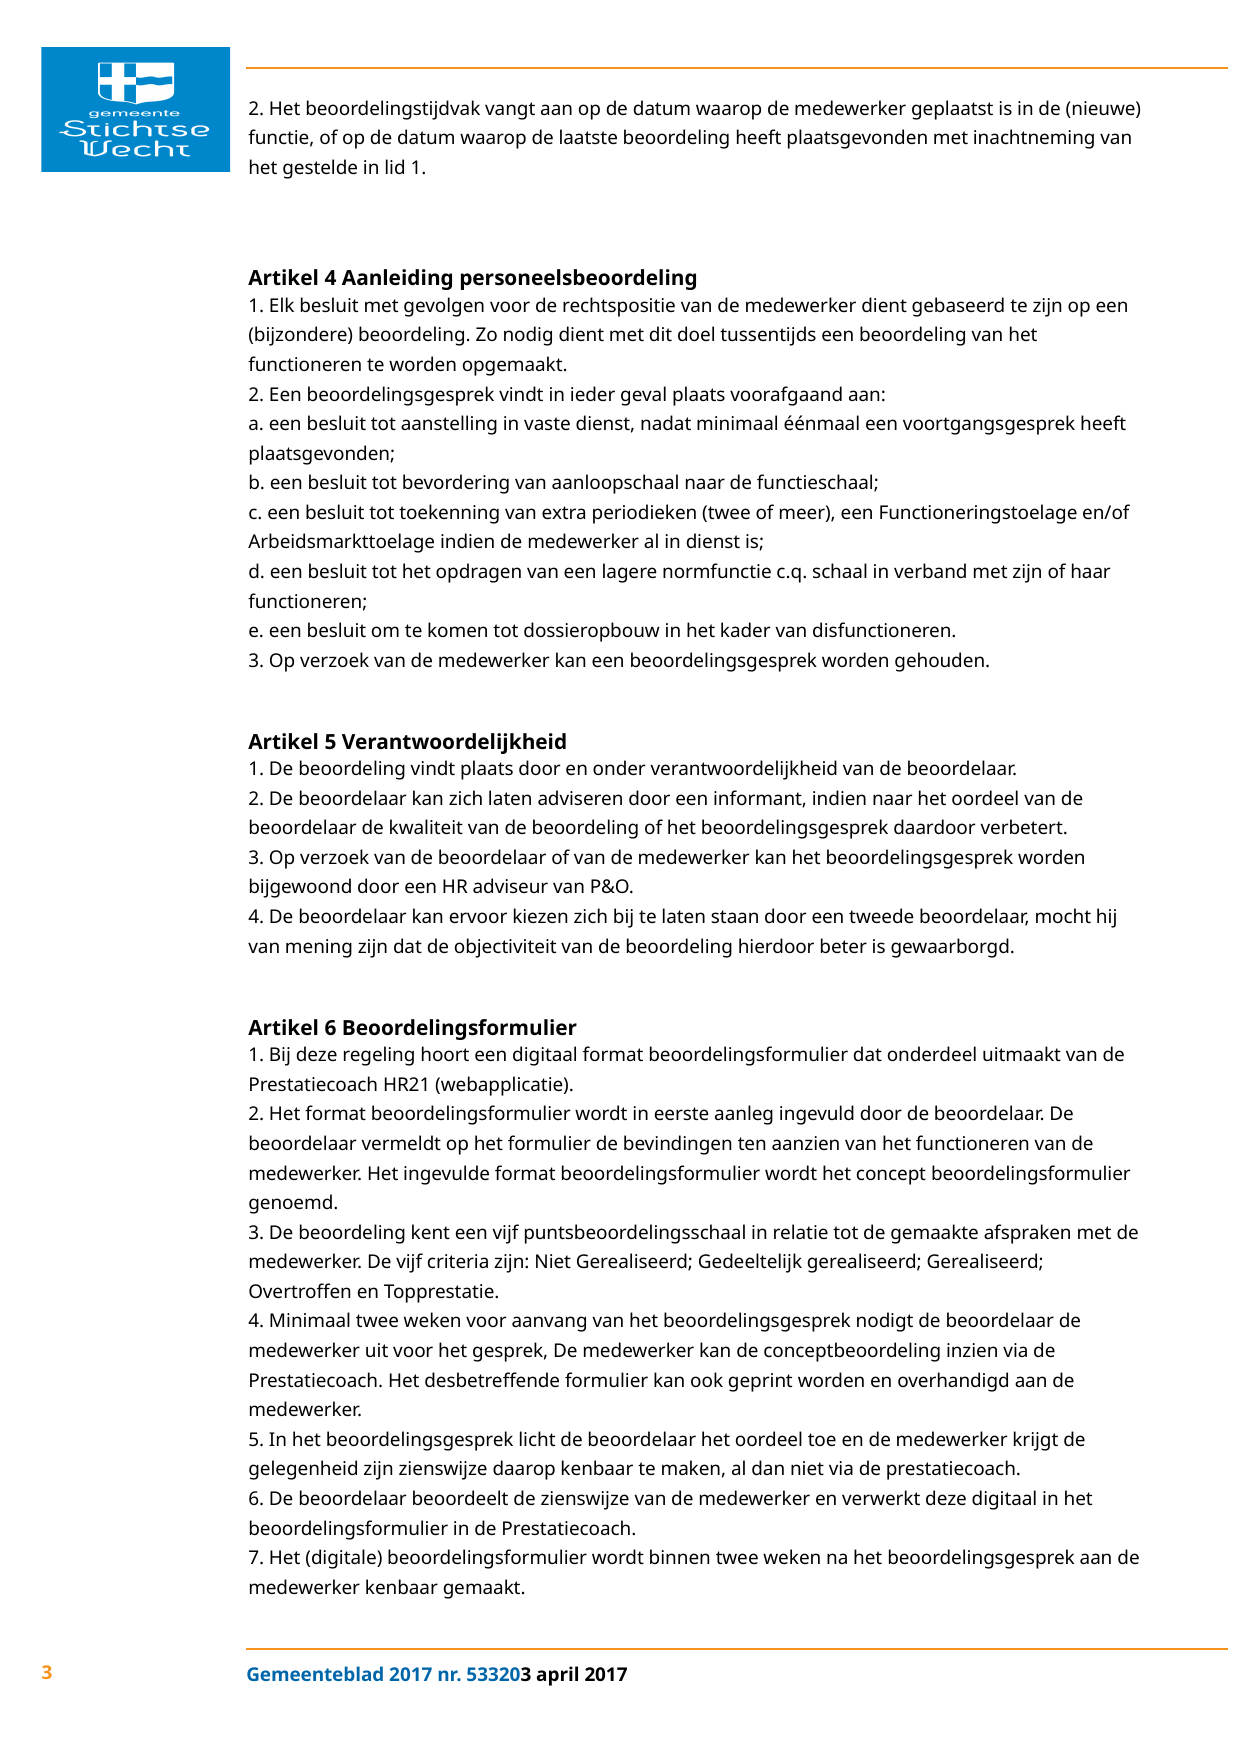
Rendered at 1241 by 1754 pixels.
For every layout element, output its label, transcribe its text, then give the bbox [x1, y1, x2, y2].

text 1. Elk besluit met gevolgen voor de rechtspositie van de medewerker dient gebaseerd te zijn op een (bijzondere) beoordeling. Zo nodig dient met dit doel tussentijds een beoordeling van het functioneren te worden opgemaakt. [248, 292, 1152, 377]
text 1. Bij deze regeling hoort een digitaal format beoordelingsformulier dat onderdeel uitmaakt van de Prestatiecoach HR21 (webapplicatie). [248, 1041, 1152, 1097]
text Artikel 4 Aanleiding personeelsbeoordeling [248, 263, 1152, 292]
text 2. Het beoordelingstijdvak vangt aan op de datum waarop de medewerker geplaatst is in de (nieuwe) functie, of op de datum waarop de laatste beoordeling heeft plaatsgevonden met inachtneming van het gestelde in lid 1. [248, 95, 1152, 180]
text c. een besluit tot toekenning van extra periodieken (twee of meer), een Functioneringstoelage en/of Arbeidsmarkttoelage indien de medewerker al in dienst is; [248, 499, 1152, 554]
text 1. De beoordeling vindt plaats door en onder verantwoordelijkheid van de beoordelaar. [248, 755, 1152, 781]
text 2. Het format beoordelingsformulier wordt in eerste aanleg ingevuld door de beoordelaar. De beoordelaar vermeldt op het formulier de bevindingen ten aanzien van het functioneren van de medewerker. Het ingevulde format beoordelingsformulier wordt het concept beoordelingsformulier genoemd. [248, 1101, 1152, 1215]
text 7. Het (digitale) beoordelingsformulier wordt binnen twee weken na het beoordelingsgesprek aan de medewerker kenbaar gemaakt. [248, 1544, 1152, 1599]
text d. een besluit tot het opdragen van een lagere normfunctie c.q. schaal in verband met zijn of haar functioneren; [248, 558, 1152, 613]
text 3. Op verzoek van de medewerker kan een beoordelingsgesprek worden gehouden. [248, 647, 1152, 673]
text b. een besluit tot bevordering van aanloopschaal naar de functieschaal; [248, 469, 1152, 495]
text 5. In het beoordelingsgesprek licht de beoordelaar het oordeel toe en de medewerker krijgt de gelegenheid zijn zienswijze daarop kenbaar te maken, al dan niet via de prestatiecoach. [248, 1426, 1152, 1481]
picture [99, 63, 135, 101]
text 3. De beoordeling kent een vijf puntsbeoordelingsschaal in relatie tot de gemaakte afspraken met de medewerker. De vijf criteria zijn: Niet Gerealiseerd; Gedeeltelijk gerealiseerd; Gerealiseerd; Overtroffen en Topprestatie. [248, 1219, 1152, 1304]
text 6. De beoordelaar beoordeelt de zienswijze van de medewerker en verwerkt deze digitaal in het beoordelingsformulier in de Prestatiecoach. [248, 1485, 1152, 1540]
text Artikel 6 Beoordelingsformulier [248, 1013, 1152, 1041]
text 2. Een beoordelingsgesprek vindt in ieder geval plaats voorafgaand aan: [248, 381, 1152, 406]
text Artikel 5 Verantwoordelijkheid [248, 727, 1152, 755]
text 2. De beoordelaar kan zich laten adviseren door een informant, indien naar het oordeel van de beoordelaar de kwaliteit van de beoordeling of het beoordelingsgesprek daardoor verbetert. [248, 785, 1152, 840]
text 4. De beoordelaar kan ervoor kiezen zich bij te laten staan door een tweede beoordelaar, mocht hij van mening zijn dat de objectiviteit van de beoordeling hierdoor beter is gewaarborgd. [248, 903, 1152, 959]
text 3. Op verzoek van de beoordelaar of van de medewerker kan het beoordelingsgesprek worden bijgewoond door een HR adviseur van P&O. [248, 844, 1152, 899]
text e. een besluit om te komen tot dossieropbouw in het kader van disfunctioneren. [248, 617, 1152, 643]
text a. een besluit tot aanstelling in vaste dienst, nadat minimaal éénmaal een voortgangsgesprek heeft plaatsgevonden; [248, 410, 1152, 466]
text 4. Minimaal twee weken voor aanvang van het beoordelingsgesprek nodigt de beoordelaar de medewerker uit voor het gesprek, De medewerker kan de conceptbeoordeling inzien via de Prestatiecoach. Het desbetreffende formulier kan ook geprint worden en overhandigd aan de medewerker. [248, 1308, 1152, 1422]
picture [137, 63, 174, 103]
